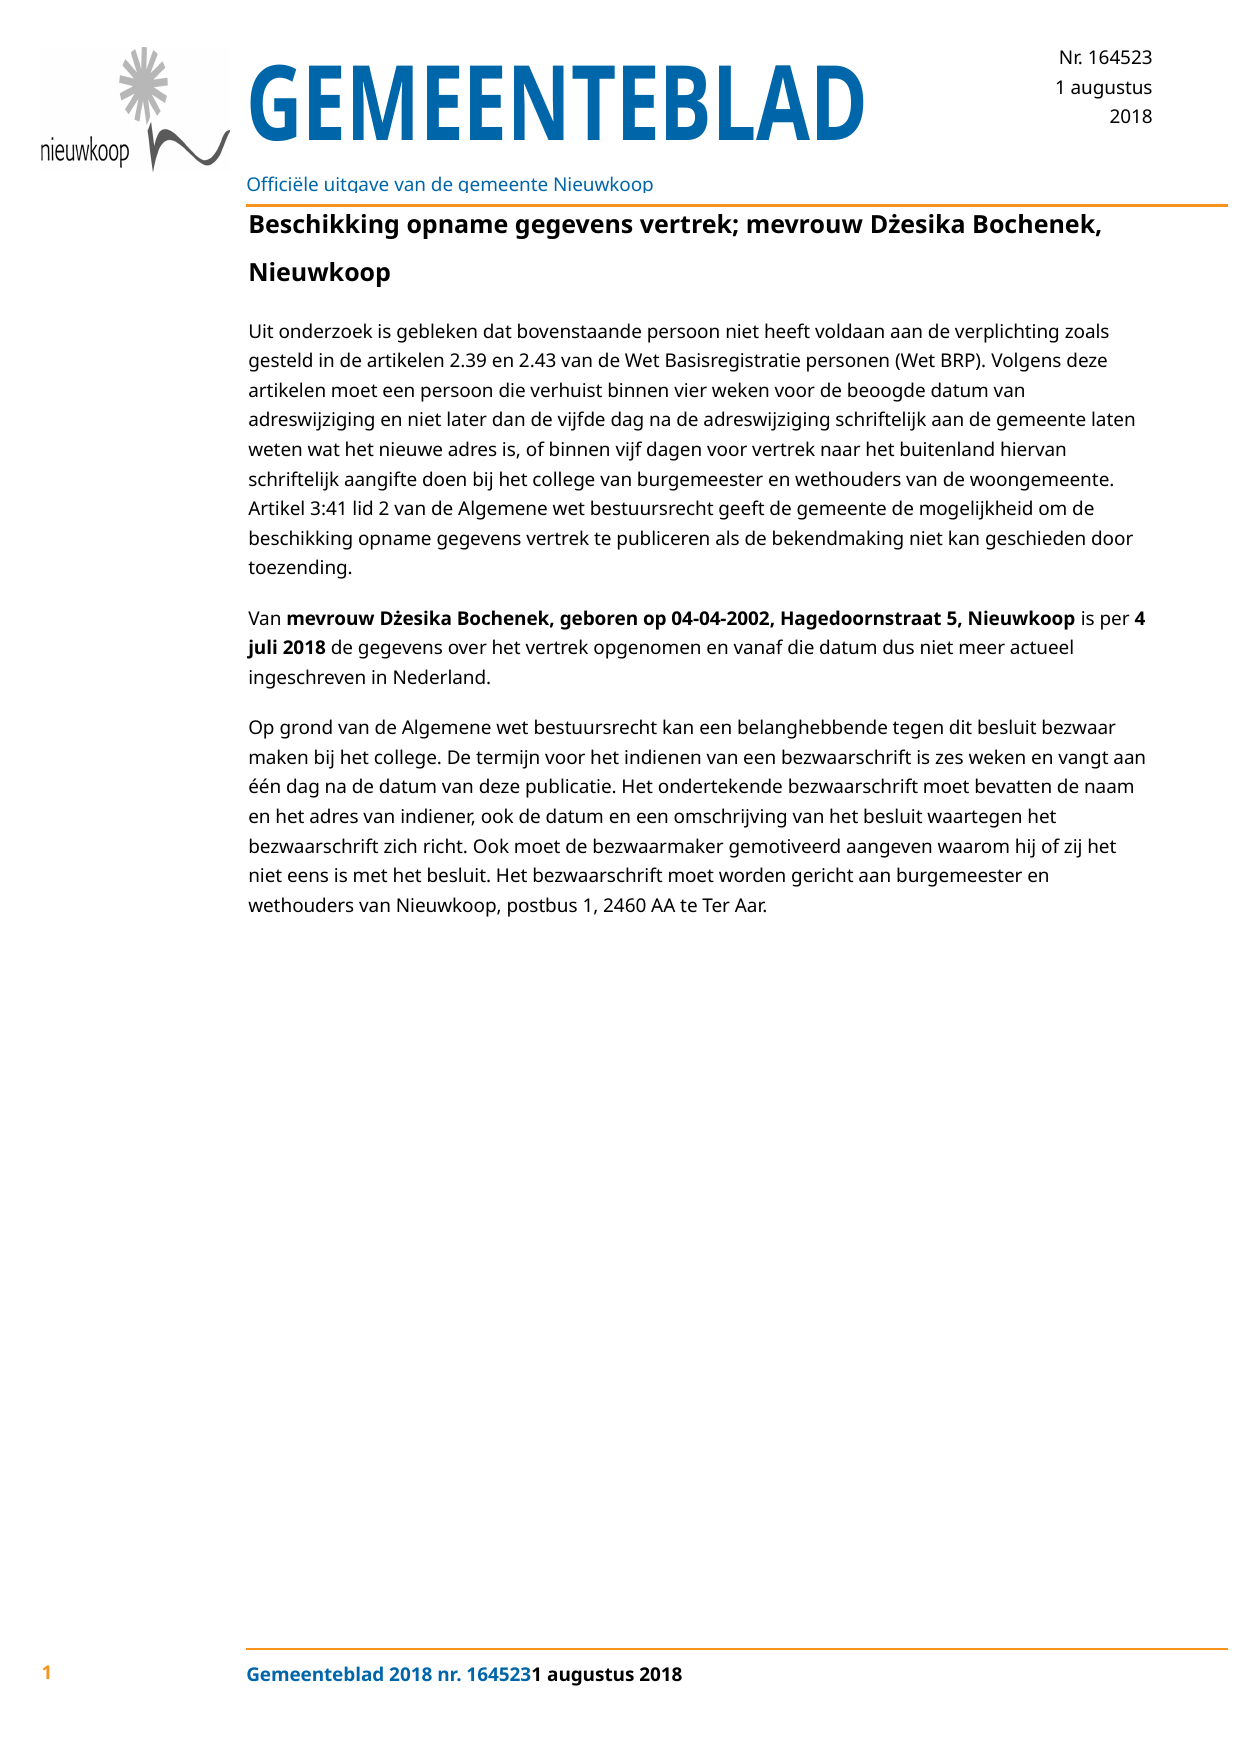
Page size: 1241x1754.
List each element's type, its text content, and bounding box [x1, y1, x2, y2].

text Beschikking opname gegevens vertrek; mevrouw Dżesika Bochenek, Nieuwkoop [248, 207, 1152, 288]
text Uit onderzoek is gebleken dat bovenstaande persoon niet heeft voldaan aan de verplichting zoals gesteld in de artikelen 2.39 en 2.43 van de Wet Basisregistratie personen (Wet BRP). Volgens deze artikelen moet een persoon die verhuist binnen vier weken voor de beoogde datum van adreswijziging en niet later dan de vijfde dag na de adreswijziging schriftelijk aan de gemeente laten weten wat het nieuwe adres is, of binnen vijf dagen voor vertrek naar het buitenland hiervan schriftelijk aangifte doen bij het college van burgemeester en wethouders van de woongemeente. Artikel 3:41 lid 2 van de Algemene wet bestuursrecht geeft de gemeente de mogelijkheid om de beschikking opname gegevens vertrek te publiceren als de bekendmaking niet kan geschieden door toezending. [248, 318, 1152, 580]
text Op grond van de Algemene wet bestuursrecht kan een belanghebbende tegen dit besluit bezwaar maken bij het college. De termijn voor het indienen van een bezwaarschrift is zes weken en vangt aan één dag na de datum van deze publicatie. Het ondertekende bezwaarschrift moet bevatten de naam en het adres van indiener, ook de datum en een omschrijving van het besluit waartegen het bezwaarschrift zich richt. Ook moet de bezwaarmaker gemotiveerd aangeven waarom hij of zij het niet eens is met het besluit. Het bezwaarschrift moet worden gericht aan burgemeester en wethouders van Nieuwkoop, postbus 1, 2460 AA te Ter Aar. [248, 714, 1152, 918]
text Van mevrouw Dżesika Bochenek, geboren op 04-04-2002, Hagedoornstraat 5, Nieuwkoop is per 4 juli 2018 de gegevens over het vertrek opgenomen en vanaf die datum dus niet meer actueel ingeschreven in Nederland. [248, 605, 1152, 690]
picture [41, 47, 231, 172]
